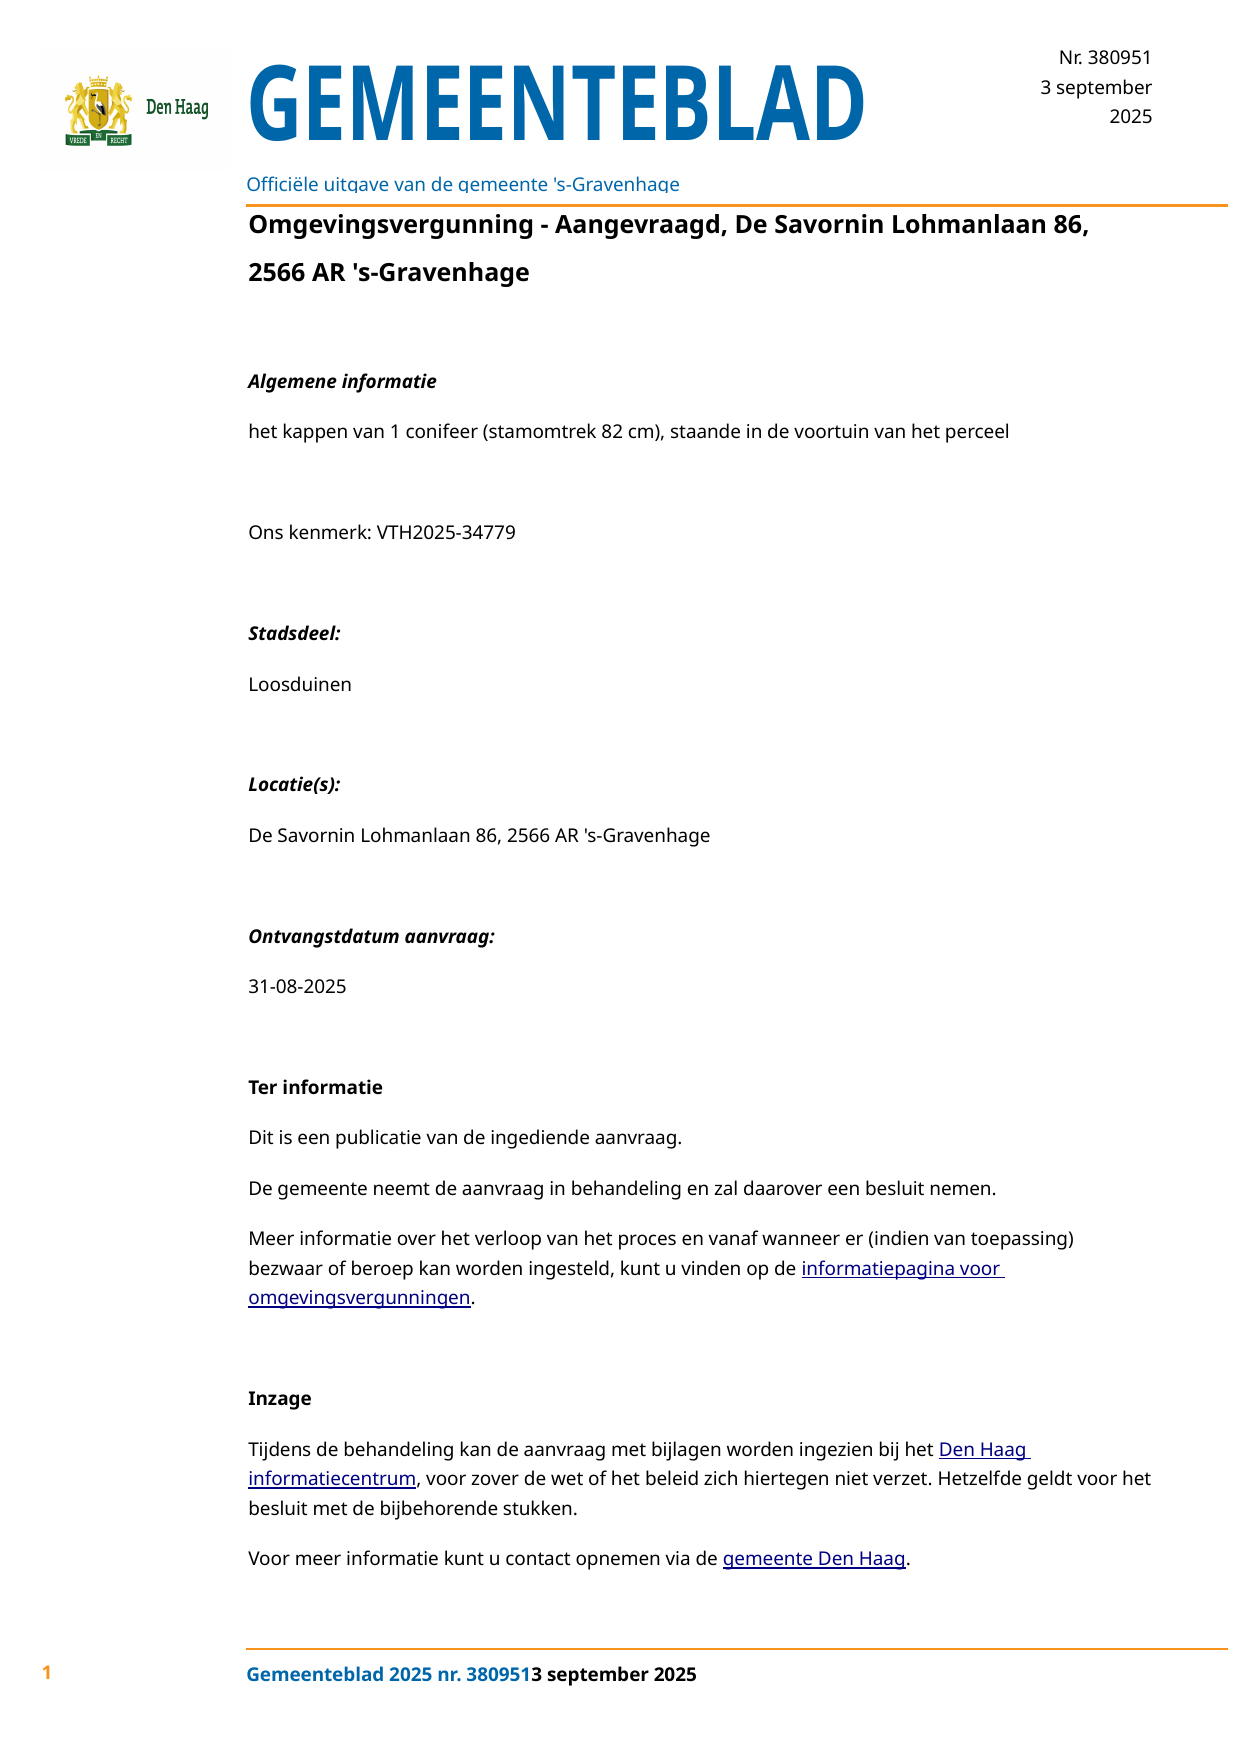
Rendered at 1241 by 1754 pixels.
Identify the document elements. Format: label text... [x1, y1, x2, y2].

text Ter informatie [248, 1074, 1152, 1100]
text Ontvangstdatum aanvraag: [248, 923, 1152, 949]
text Dit is een publicatie van de ingediende aanvraag. [248, 1124, 1152, 1150]
text Voor meer informatie kunt u contact opnemen via de gemeente Den Haag. [248, 1545, 1152, 1571]
text Tijdens de behandeling kan de aanvraag met bijlagen worden ingezien bij het Den Haag informatiecentrum, voor zover de wet of het beleid zich hiertegen niet verzet. Hetzelfde geldt voor het besluit met de bijbehorende stukken. [248, 1436, 1152, 1521]
picture [41, 47, 231, 172]
text Ons kenmerk: VTH2025-34779 [248, 519, 1152, 545]
text De Savornin Lohmanlaan 86, 2566 AR 's-Gravenhage [248, 822, 1152, 848]
text Stadsdeel: [248, 620, 1152, 646]
text Meer informatie over het verloop van het proces en vanaf wanneer er (indien van toepassing) bezwaar of beroep kan worden ingesteld, kunt u vinden op de informatiepagina voor omgevingsvergunningen. [248, 1225, 1152, 1310]
text Inzage [248, 1385, 1152, 1411]
text Omgevingsvergunning - Aangevraagd, De Savornin Lohmanlaan 86, 2566 AR 's-Gravenhage [248, 207, 1152, 288]
text Algemene informatie [248, 368, 1152, 394]
text het kappen van 1 conifeer (stamomtrek 82 cm), staande in de voortuin van het perceel [248, 419, 1152, 444]
text Loosduinen [248, 671, 1152, 697]
text Locatie(s): [248, 772, 1152, 797]
text 31-08-2025 [248, 973, 1152, 999]
text De gemeente neemt de aanvraag in behandeling en zal daarover een besluit nemen. [248, 1175, 1152, 1201]
